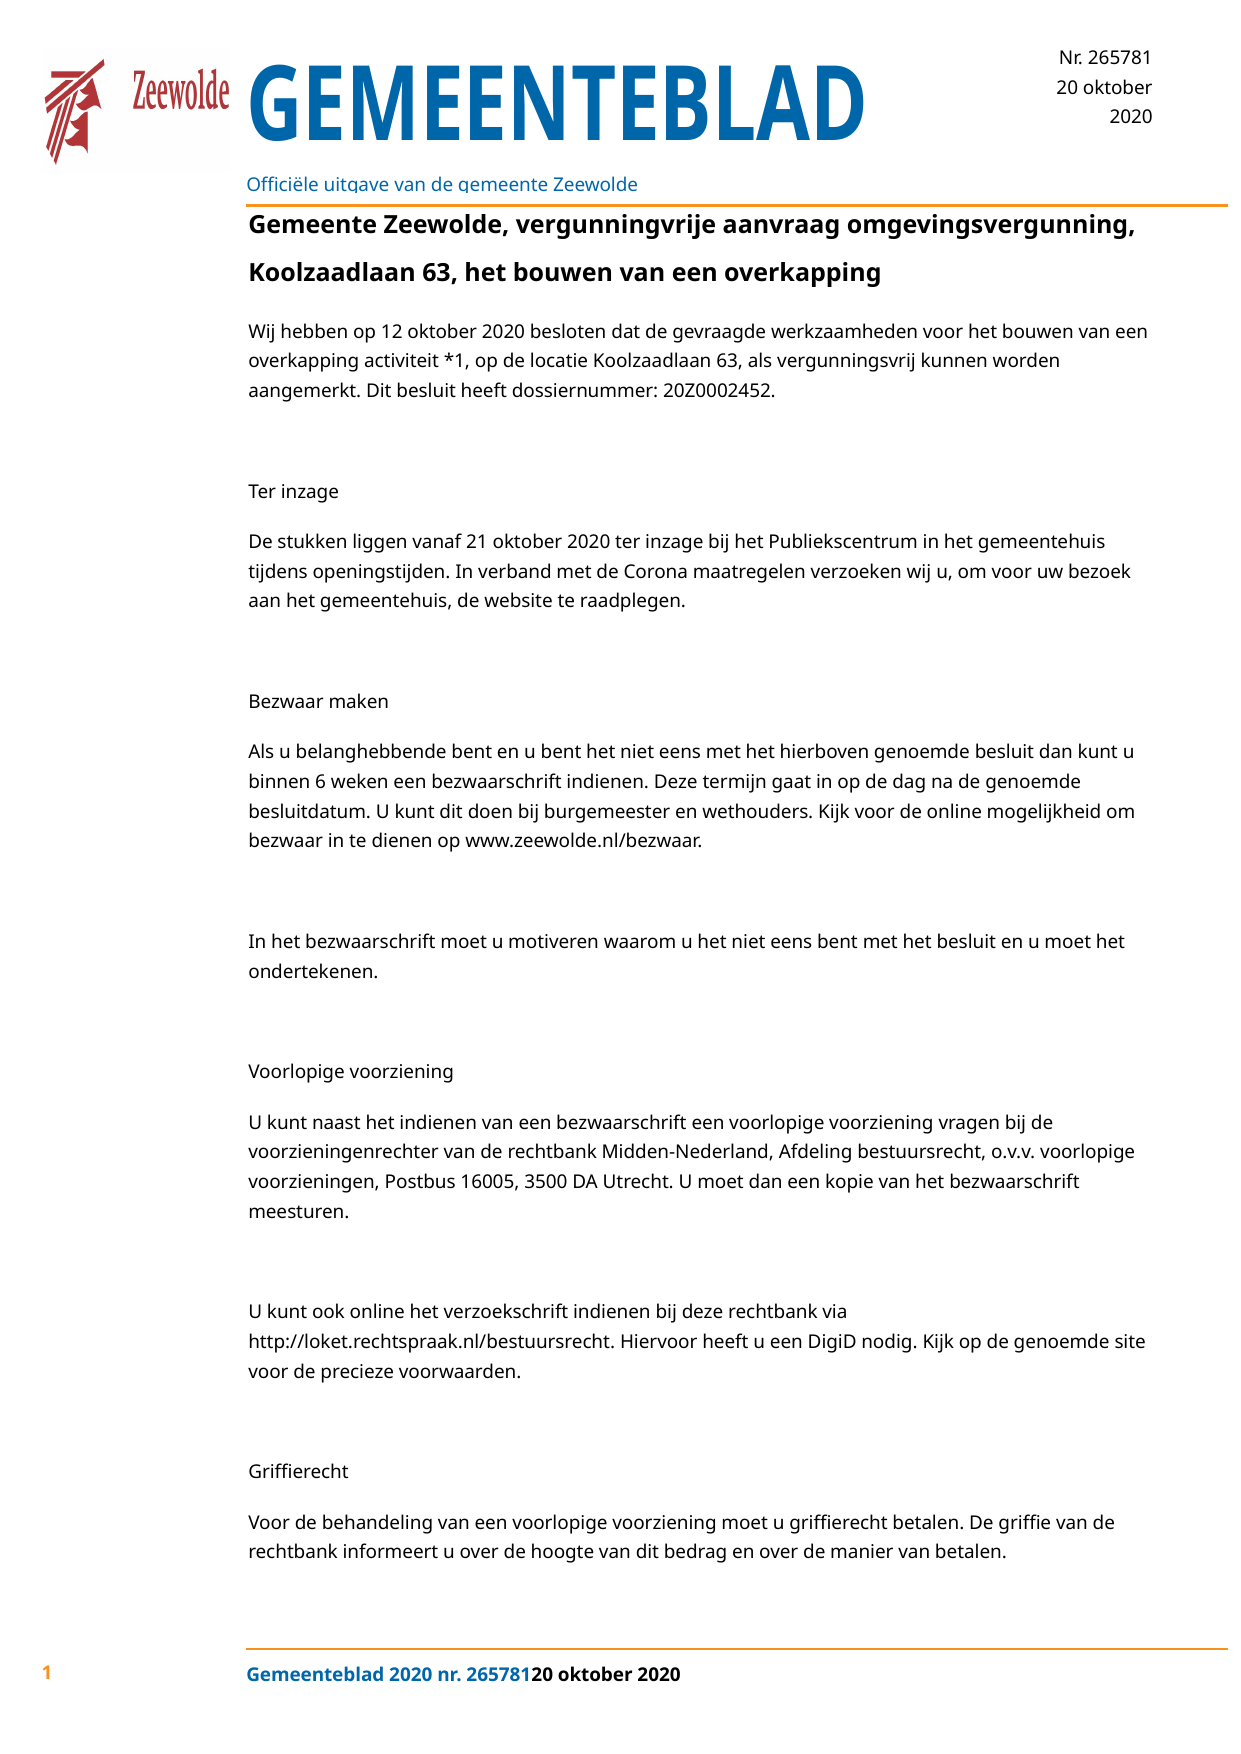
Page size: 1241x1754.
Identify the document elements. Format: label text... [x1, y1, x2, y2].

text De stukken liggen vanaf 21 oktober 2020 ter inzage bij het Publiekscentrum in het gemeentehuis tijdens openingstijden. In verband met de Corona maatregelen verzoeken wij u, om voor uw bezoek aan het gemeentehuis, de website te raadplegen. [248, 528, 1152, 613]
text Griffierecht [248, 1459, 1152, 1484]
picture [41, 47, 231, 172]
text Als u belanghebbende bent en u bent het niet eens met het hierboven genoemde besluit dan kunt u binnen 6 weken een bezwaarschrift indienen. Deze termijn gaat in op de dag na de genoemde besluitdatum. U kunt dit doen bij burgemeester en wethouders. Kijk voor de online mogelijkheid om bezwaar in te dienen op www.zeewolde.nl/bezwaar. [248, 739, 1152, 853]
text Bezwaar maken [248, 688, 1152, 714]
text Wij hebben op 12 oktober 2020 besloten dat de gevraagde werkzaamheden voor het bouwen van een overkapping activiteit *1, op de locatie Koolzaadlaan 63, als vergunningsvrij kunnen worden aangemerkt. Dit besluit heeft dossiernummer: 20Z0002452. [248, 318, 1152, 403]
text U kunt naast het indienen van een bezwaarschrift een voorlopige voorziening vragen bij de voorzieningenrechter van de rechtbank Midden-Nederland, Afdeling bestuursrecht, o.v.v. voorlopige voorzieningen, Postbus 16005, 3500 DA Utrecht. U moet dan een kopie van het bezwaarschrift meesturen. [248, 1109, 1152, 1224]
text Gemeente Zeewolde, vergunningvrije aanvraag omgevingsvergunning, Koolzaadlaan 63, het bouwen van een overkapping [248, 207, 1152, 288]
text In het bezwaarschrift moet u motiveren waarom u het niet eens bent met het besluit en u moet het ondertekenen. [248, 928, 1152, 984]
text Voor de behandeling van een voorlopige voorziening moet u griffierecht betalen. De griffie van de rechtbank informeert u over de hoogte van dit bedrag en over de manier van betalen. [248, 1509, 1152, 1564]
text Ter inzage [248, 478, 1152, 504]
text Voorlopige voorziening [248, 1059, 1152, 1084]
text U kunt ook online het verzoekschrift indienen bij deze rechtbank via http://loket.rechtspraak.nl/bestuursrecht. Hiervoor heeft u een DigiD nodig. Kijk op de genoemde site voor de precieze voorwaarden. [248, 1299, 1152, 1384]
